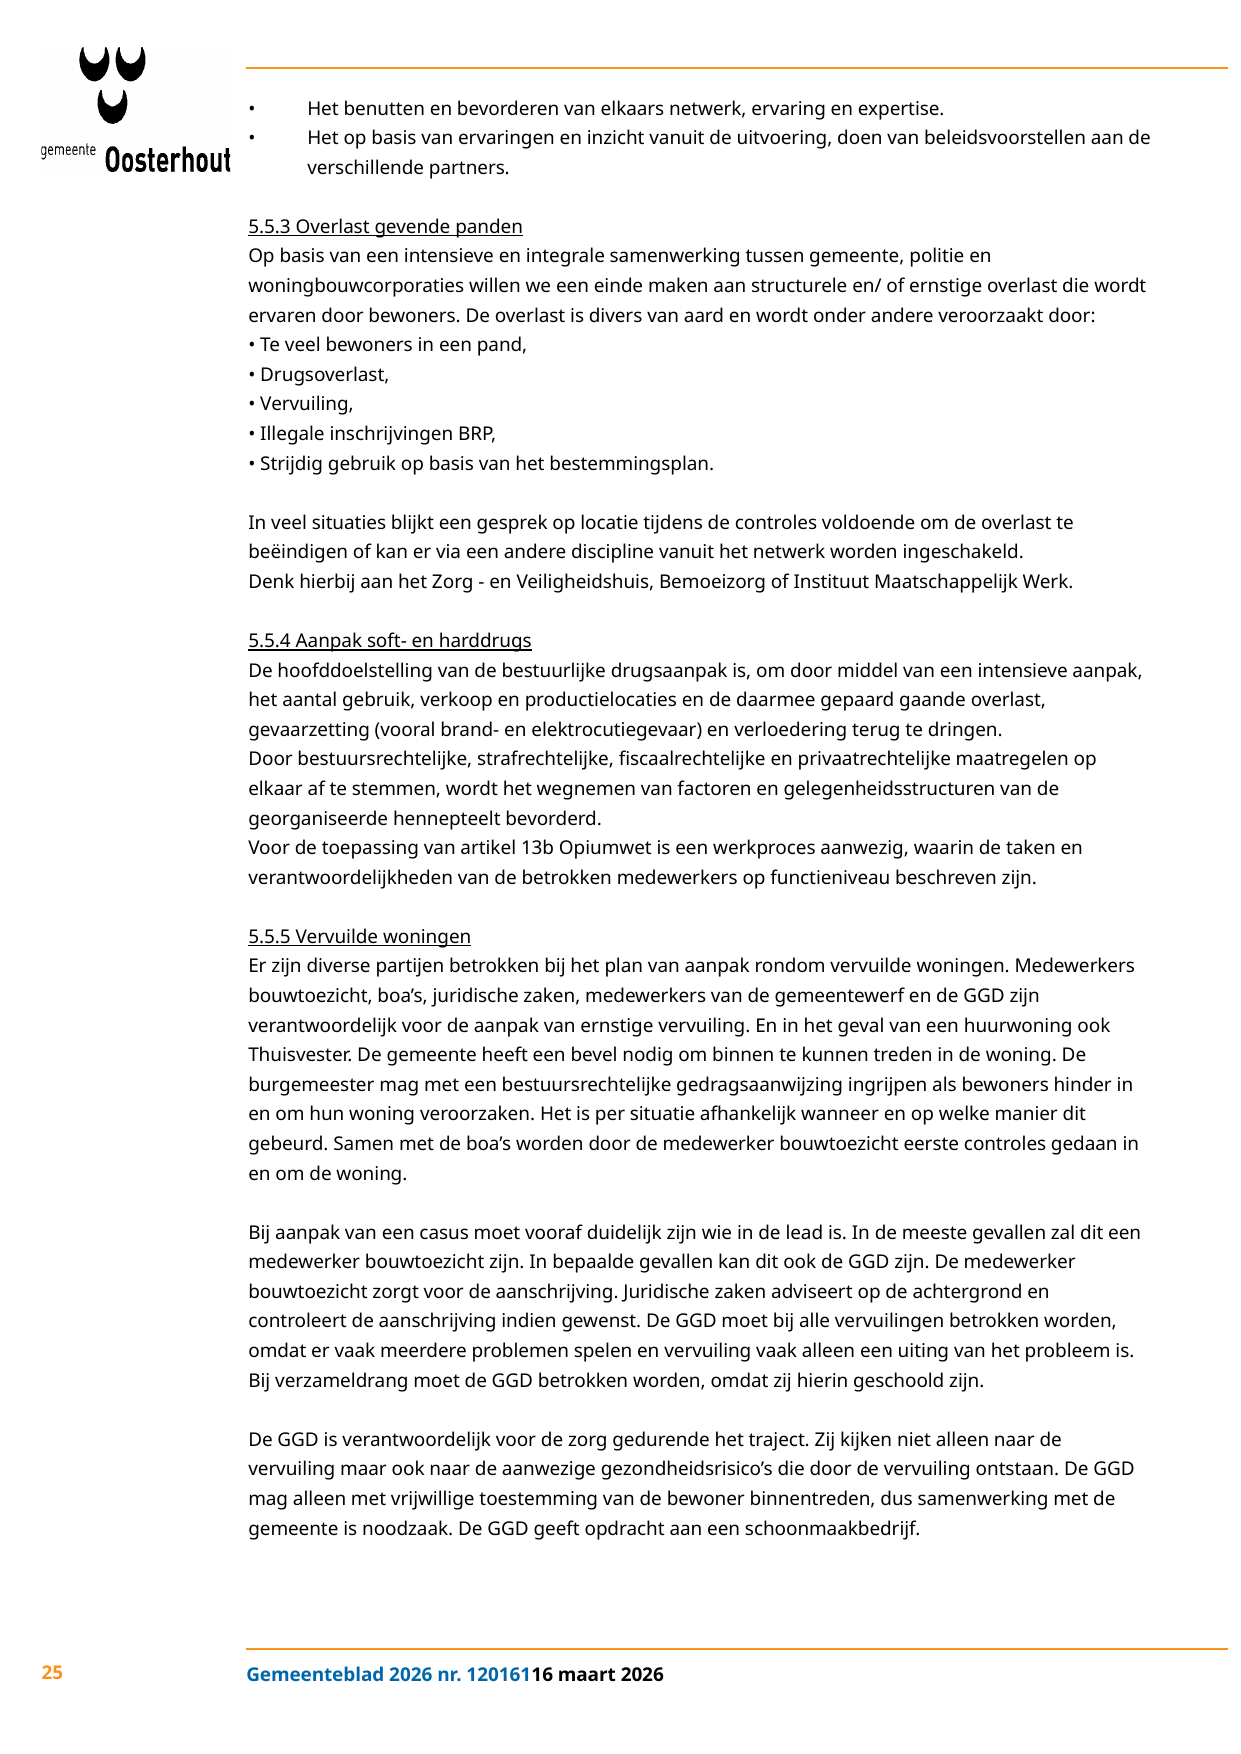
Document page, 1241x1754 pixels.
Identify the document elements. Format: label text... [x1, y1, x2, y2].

text • Strijdig gebruik op basis van het bestemmingsplan. [248, 450, 1152, 476]
text • Illegale inschrijvingen BRP, [248, 420, 1152, 446]
text Op basis van een intensieve en integrale samenwerking tussen gemeente, politie en woningbouwcorporaties willen we een einde maken aan structurele en/ of ernstige overlast die wordt ervaren door bewoners. De overlast is divers van aard en wordt onder andere veroorzaakt door: [248, 243, 1152, 328]
text De GGD is verantwoordelijk voor de zorg gedurende het traject. Zij kijken niet alleen naar de vervuiling maar ook naar de aanwezige gezondheidsrisico’s die door de vervuiling ontstaan. De GGD mag alleen met vrijwillige toestemming van de bewoner binnentreden, dus samenwerking met de gemeente is noodzaak. De GGD geeft opdracht aan een schoonmaakbedrijf. [248, 1426, 1152, 1541]
text 5.5.3 Overlast gevende panden [248, 213, 1152, 239]
text 5.5.4 Aanpak soft- en harddrugs [248, 627, 1152, 653]
text In veel situaties blijkt een gesprek op locatie tijdens de controles voldoende om de overlast te beëindigen of kan er via een andere discipline vanuit het netwerk worden ingeschakeld. [248, 509, 1152, 564]
text Voor de toepassing van artikel 13b Opiumwet is een werkproces aanwezig, waarin de taken en verantwoordelijkheden van de betrokken medewerkers op functieniveau beschreven zijn. [248, 834, 1152, 890]
text Bij aanpak van een casus moet vooraf duidelijk zijn wie in de lead is. In de meeste gevallen zal dit een medewerker bouwtoezicht zijn. In bepaalde gevallen kan dit ook de GGD zijn. De medewerker bouwtoezicht zorgt voor de aanschrijving. Juridische zaken adviseert op de achtergrond en controleert de aanschrijving indien gewenst. De GGD moet bij alle vervuilingen betrokken worden, omdat er vaak meerdere problemen spelen en vervuiling vaak alleen een uiting van het probleem is. Bij verzameldrang moet de GGD betrokken worden, omdat zij hierin geschoold zijn. [248, 1219, 1152, 1393]
text • Drugsoverlast, [248, 361, 1152, 387]
text De hoofddoelstelling van de bestuurlijke drugsaanpak is, om door middel van een intensieve aanpak, het aantal gebruik, verkoop en productielocaties en de daarmee gepaard gaande overlast, gevaarzetting (vooral brand- en elektrocutiegevaar) en verloedering terug te dringen. [248, 657, 1152, 742]
text 5.5.5 Vervuilde woningen [248, 923, 1152, 949]
list Het benutten en bevorderen van elkaars netwerk, ervaring en expertise. [248, 95, 1152, 121]
list Het op basis van ervaringen en inzicht vanuit de uitvoering, doen van beleidsvoorstellen aan de verschillende partners. [248, 124, 1152, 180]
text Door bestuursrechtelijke, strafrechtelijke, fiscaalrechtelijke en privaatrechtelijke maatregelen op elkaar af te stemmen, wordt het wegnemen van factoren en gelegenheidsstructuren van de georganiseerde hennepteelt bevorderd. [248, 746, 1152, 831]
text • Vervuiling, [248, 391, 1152, 416]
text Denk hierbij aan het Zorg - en Veiligheidshuis, Bemoeizorg of Instituut Maatschappelijk Werk. [248, 568, 1152, 594]
text Er zijn diverse partijen betrokken bij het plan van aanpak rondom vervuilde woningen. Medewerkers bouwtoezicht, boa’s, juridische zaken, medewerkers van de gemeentewerf en de GGD zijn verantwoordelijk voor de aanpak van ernstige vervuiling. En in het geval van een huurwoning ook Thuisvester. De gemeente heeft een bevel nodig om binnen te kunnen treden in de woning. De burgemeester mag met een bestuursrechtelijke gedragsaanwijzing ingrijpen als bewoners hinder in en om hun woning veroorzaken. Het is per situatie afhankelijk wanneer en op welke manier dit gebeurd. Samen met de boa’s worden door de medewerker bouwtoezicht eerste controles gedaan in en om de woning. [248, 953, 1152, 1186]
text • Te veel bewoners in een pand, [248, 331, 1152, 357]
picture [41, 47, 231, 172]
